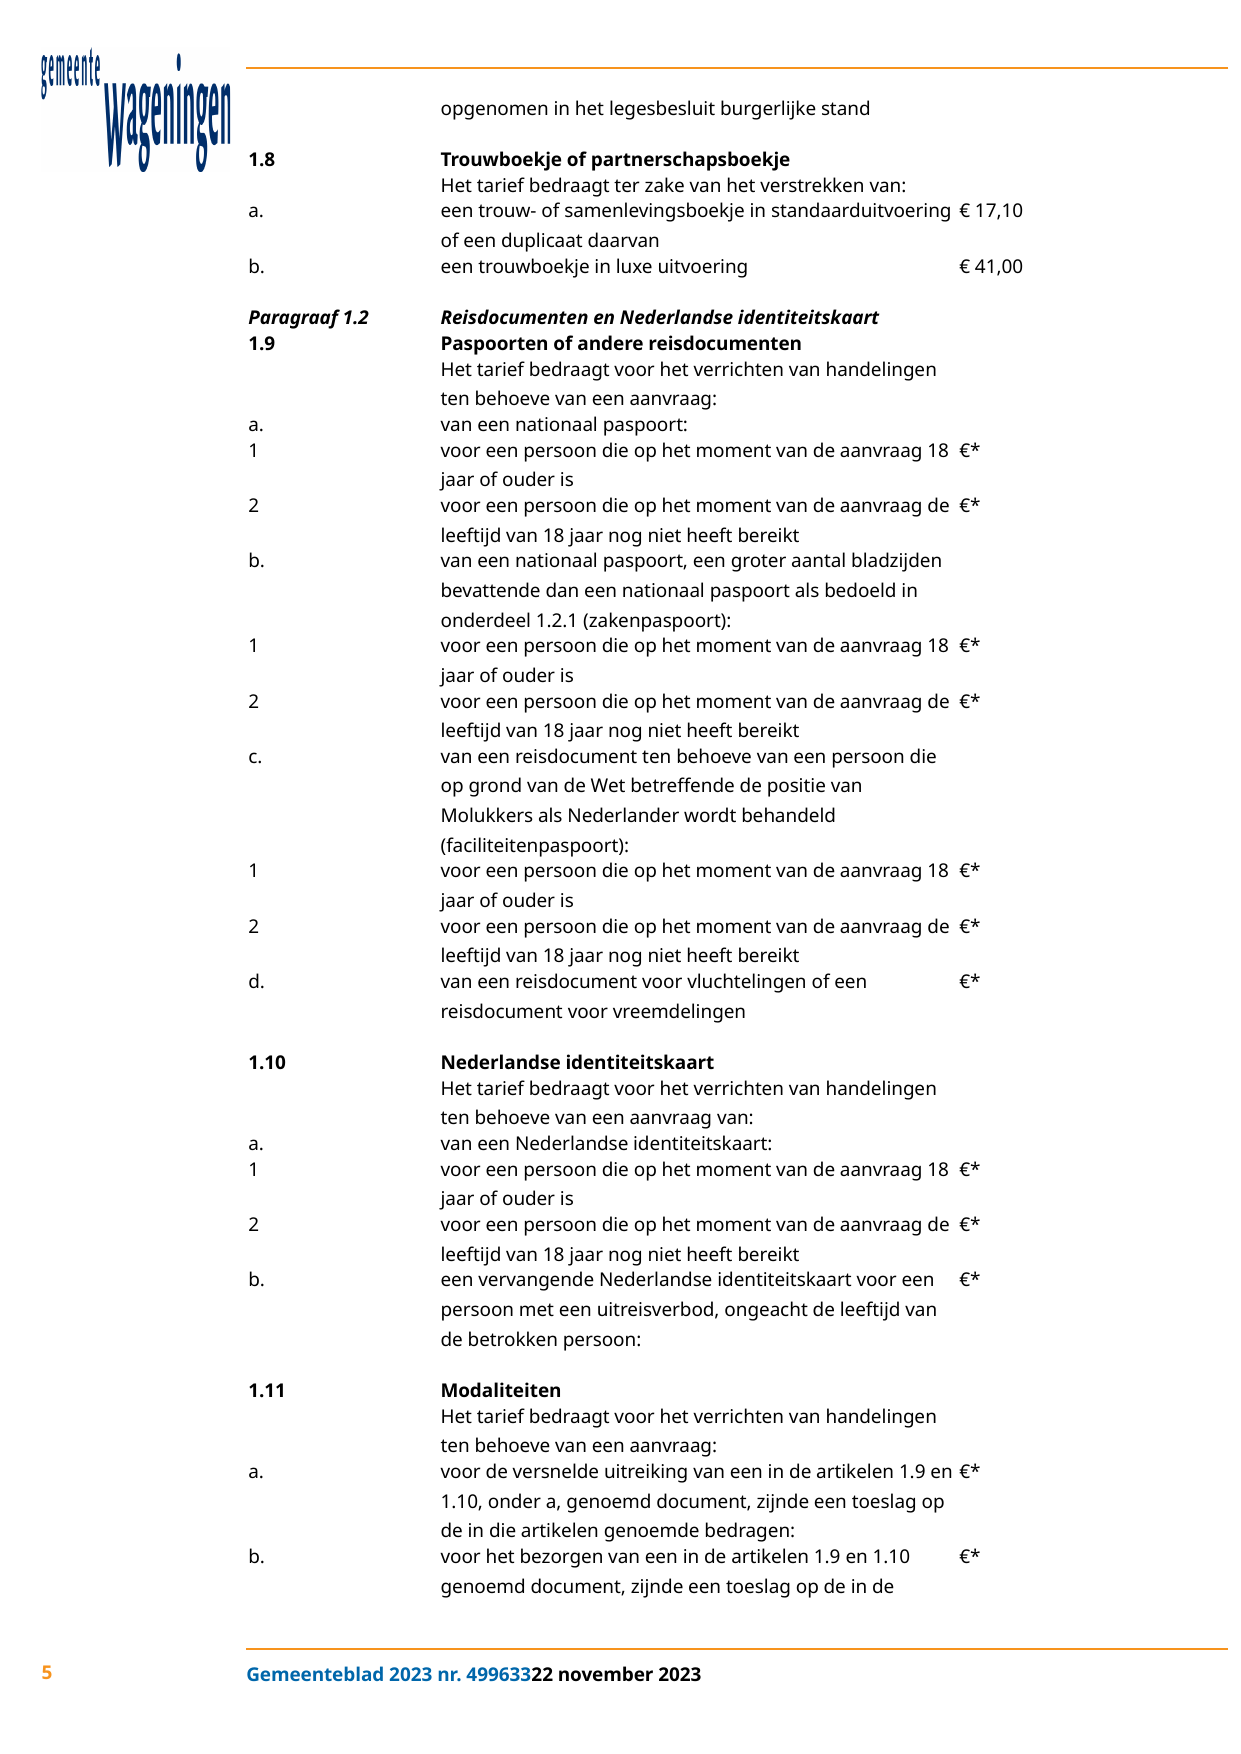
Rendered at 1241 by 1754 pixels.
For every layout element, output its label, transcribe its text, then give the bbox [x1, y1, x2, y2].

table_cell een trouwboekje in luxe uitvoering [440, 253, 959, 279]
table_cell €* [959, 1543, 1152, 1598]
table_cell Het tarief bedraagt voor het verrichten van handelingen ten behoeve van een aanvraag: [440, 1403, 959, 1458]
table_cell [248, 1352, 440, 1377]
table_cell [959, 1024, 1152, 1049]
table_cell [959, 146, 1152, 172]
table_cell €* [959, 968, 1152, 1023]
table_cell [959, 1403, 1152, 1458]
table_cell [440, 121, 959, 146]
table_cell [248, 1403, 440, 1458]
table_cell b. [248, 548, 440, 632]
table_cell Modaliteiten [440, 1377, 959, 1403]
table_cell €* [959, 492, 1152, 548]
table_cell Nederlandse identiteitskaart [440, 1049, 959, 1075]
table_cell a. [248, 1130, 440, 1156]
table_cell [959, 279, 1152, 304]
table_cell voor een persoon die op het moment van de aanvraag 18 jaar of ouder is [440, 1156, 959, 1211]
table_cell [248, 1075, 440, 1130]
table_cell 1.11 [248, 1377, 440, 1403]
table_cell €* [959, 633, 1152, 688]
table_cell opgenomen in het legesbesluit burgerlijke stand [440, 95, 959, 121]
table_cell [248, 1024, 440, 1049]
table_cell €* [959, 1267, 1152, 1352]
table_cell voor een persoon die op het moment van de aanvraag de leeftijd van 18 jaar nog niet heeft bereikt [440, 1211, 959, 1267]
table_cell voor een persoon die op het moment van de aanvraag 18 jaar of ouder is [440, 633, 959, 688]
table_cell van een nationaal paspoort: [440, 411, 959, 437]
table_cell [248, 121, 440, 146]
table_cell 1.8 [248, 146, 440, 172]
table_cell [440, 1352, 959, 1377]
table_cell a. [248, 411, 440, 437]
table_cell c. [248, 743, 440, 858]
table_cell [248, 356, 440, 411]
table_cell van een reisdocument voor vluchtelingen of een reisdocument voor vreemdelingen [440, 968, 959, 1023]
table_cell [248, 279, 440, 304]
table_cell van een reisdocument ten behoeve van een persoon die op grond van de Wet betreffende de positie van Molukkers als Nederlander wordt behandeld (faciliteitenpaspoort): [440, 743, 959, 858]
table_cell voor een persoon die op het moment van de aanvraag de leeftijd van 18 jaar nog niet heeft bereikt [440, 913, 959, 968]
table_cell [959, 411, 1152, 437]
table_cell van een nationaal paspoort, een groter aantal bladzijden bevattende dan een nationaal paspoort als bedoeld in onderdeel 1.2.1 (zakenpaspoort): [440, 548, 959, 632]
table_cell [440, 279, 959, 304]
table_cell 1 [248, 1156, 440, 1211]
table_cell [959, 743, 1152, 858]
table_cell 2 [248, 492, 440, 548]
table_cell voor een persoon die op het moment van de aanvraag 18 jaar of ouder is [440, 437, 959, 492]
table_cell € 17,10 [959, 198, 1152, 253]
table_cell voor het bezorgen van een in de artikelen 1.9 en 1.10 genoemd document, zijnde een toeslag op de in de [440, 1543, 959, 1598]
table_cell 2 [248, 1211, 440, 1267]
table_cell Het tarief bedraagt voor het verrichten van handelingen ten behoeve van een aanvraag van: [440, 1075, 959, 1130]
table_cell Reisdocumenten en Nederlandse identiteitskaart [440, 305, 959, 330]
table_cell [248, 95, 440, 121]
table_cell [959, 356, 1152, 411]
table_cell [959, 121, 1152, 146]
table_cell [959, 548, 1152, 632]
table_cell Het tarief bedraagt voor het verrichten van handelingen ten behoeve van een aanvraag: [440, 356, 959, 411]
table_cell a. [248, 1458, 440, 1543]
table_cell d. [248, 968, 440, 1023]
table_cell Het tarief bedraagt ter zake van het verstrekken van: [440, 172, 959, 198]
table_cell 1 [248, 437, 440, 492]
table_cell €* [959, 858, 1152, 913]
table_cell €* [959, 1211, 1152, 1267]
table_cell Paragraaf 1.2 [248, 305, 440, 330]
table_cell 1 [248, 858, 440, 913]
table_cell 2 [248, 913, 440, 968]
table_cell [248, 172, 440, 198]
table_cell b. [248, 253, 440, 279]
table_cell € 41,00 [959, 253, 1152, 279]
table_cell Trouwboekje of partnerschapsboekje [440, 146, 959, 172]
table_cell b. [248, 1267, 440, 1352]
table_cell een vervangende Nederlandse identiteitskaart voor een persoon met een uitreisverbod, ongeacht de leeftijd van de betrokken persoon: [440, 1267, 959, 1352]
table_cell €* [959, 913, 1152, 968]
table_cell 1 [248, 633, 440, 688]
table_cell voor een persoon die op het moment van de aanvraag de leeftijd van 18 jaar nog niet heeft bereikt [440, 688, 959, 743]
table_cell b. [248, 1543, 440, 1598]
table_cell [959, 172, 1152, 198]
table_cell €* [959, 437, 1152, 492]
table_cell [959, 1377, 1152, 1403]
table_cell €* [959, 1156, 1152, 1211]
table_cell een trouw- of samenlevingsboekje in standaarduitvoering of een duplicaat daarvan [440, 198, 959, 253]
table_cell [959, 95, 1152, 121]
table_cell Paspoorten of andere reisdocumenten [440, 330, 959, 356]
table_cell voor een persoon die op het moment van de aanvraag 18 jaar of ouder is [440, 858, 959, 913]
table_cell voor de versnelde uitreiking van een in de artikelen 1.9 en 1.10, onder a, genoemd document, zijnde een toeslag op de in die artikelen genoemde bedragen: [440, 1458, 959, 1543]
table_cell [440, 1024, 959, 1049]
table_cell 1.9 [248, 330, 440, 356]
table_cell [959, 330, 1152, 356]
table_cell [959, 1352, 1152, 1377]
table_cell €* [959, 1458, 1152, 1543]
table_cell [959, 1075, 1152, 1130]
table_cell voor een persoon die op het moment van de aanvraag de leeftijd van 18 jaar nog niet heeft bereikt [440, 492, 959, 548]
picture [41, 47, 231, 172]
table_cell a. [248, 198, 440, 253]
table_cell [959, 1130, 1152, 1156]
table_cell [959, 305, 1152, 330]
table_cell 1.10 [248, 1049, 440, 1075]
table_cell [959, 1049, 1152, 1075]
table_cell 2 [248, 688, 440, 743]
table_cell van een Nederlandse identiteitskaart: [440, 1130, 959, 1156]
table_cell €* [959, 688, 1152, 743]
